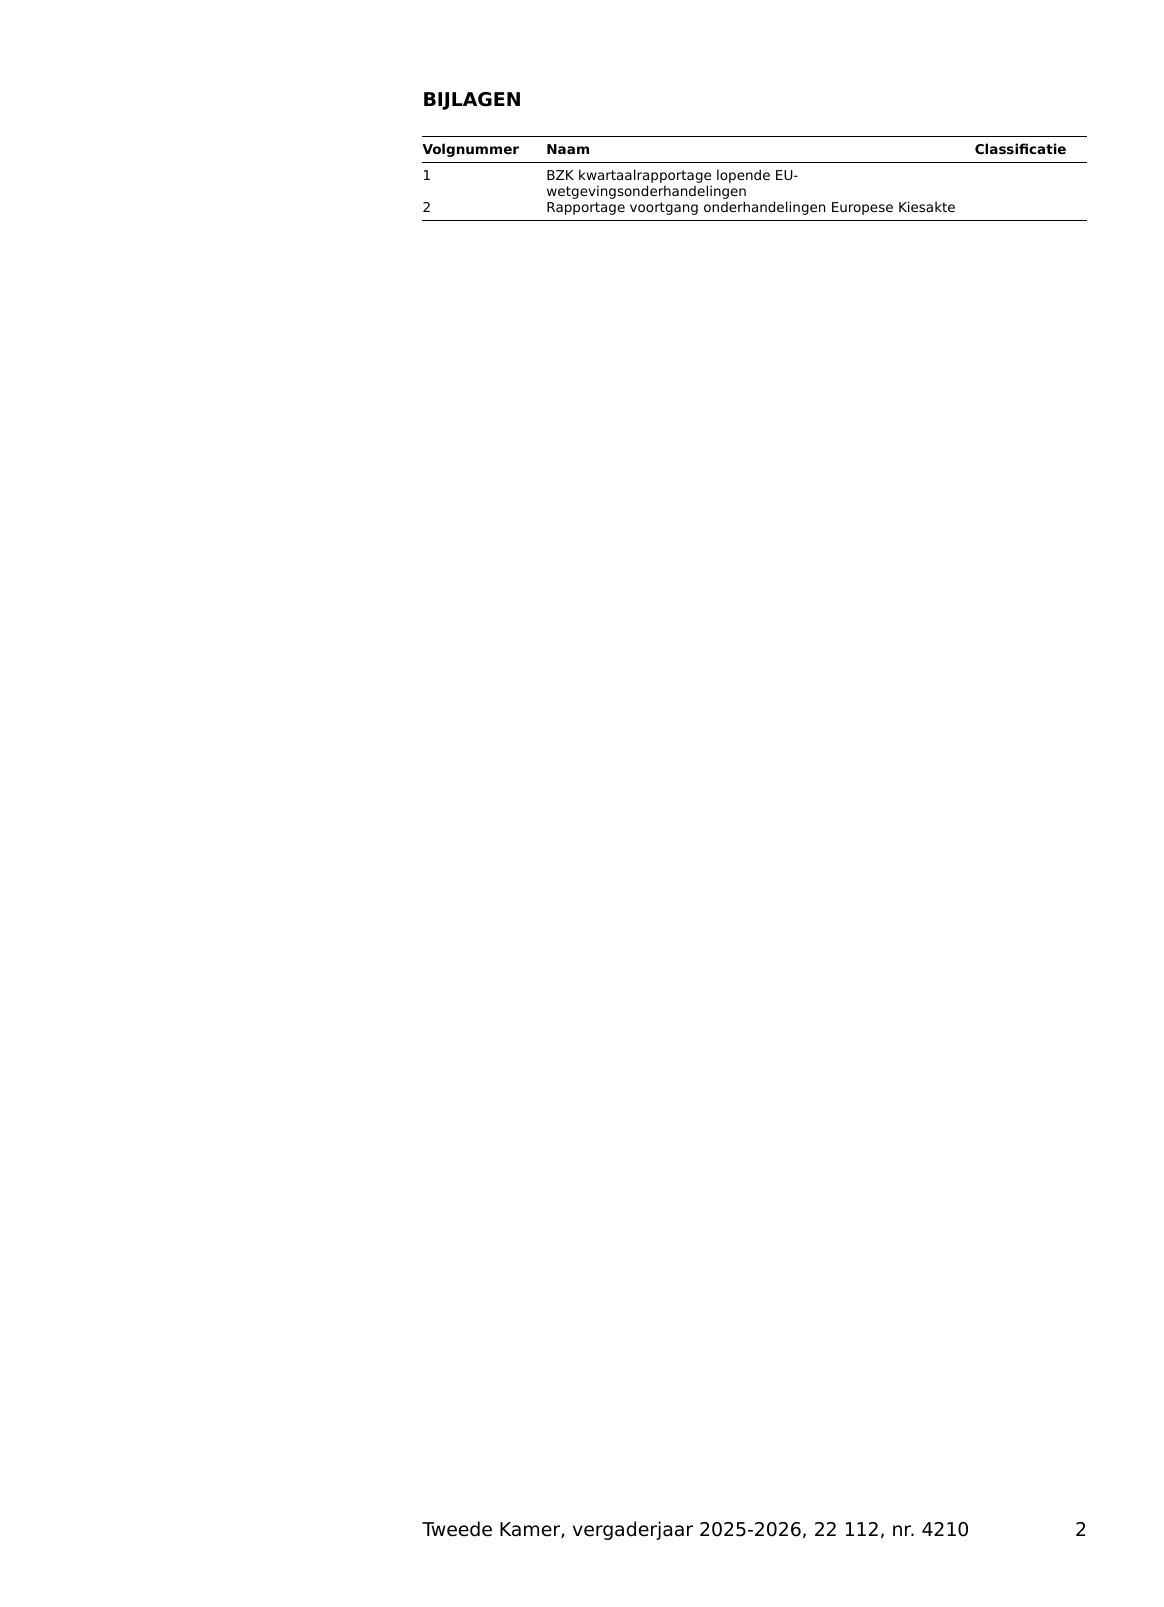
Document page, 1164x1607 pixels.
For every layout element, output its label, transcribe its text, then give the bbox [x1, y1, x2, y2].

table_header Classificatie [969, 137, 1087, 162]
table_header Naam [540, 137, 968, 162]
table_cell [969, 199, 1087, 220]
table_cell 2 [422, 199, 540, 220]
table_cell 1 [422, 163, 540, 199]
table_cell BZK kwartaalrapportage lopende EU-wetgevingsonderhandelingen [540, 163, 968, 199]
table_cell Rapportage voortgang onderhandelingen Europese Kiesakte [540, 199, 968, 220]
table_cell [969, 163, 1087, 199]
subtitle BIJLAGEN [77, 89, 1087, 111]
table_header Volgnummer [422, 137, 540, 162]
